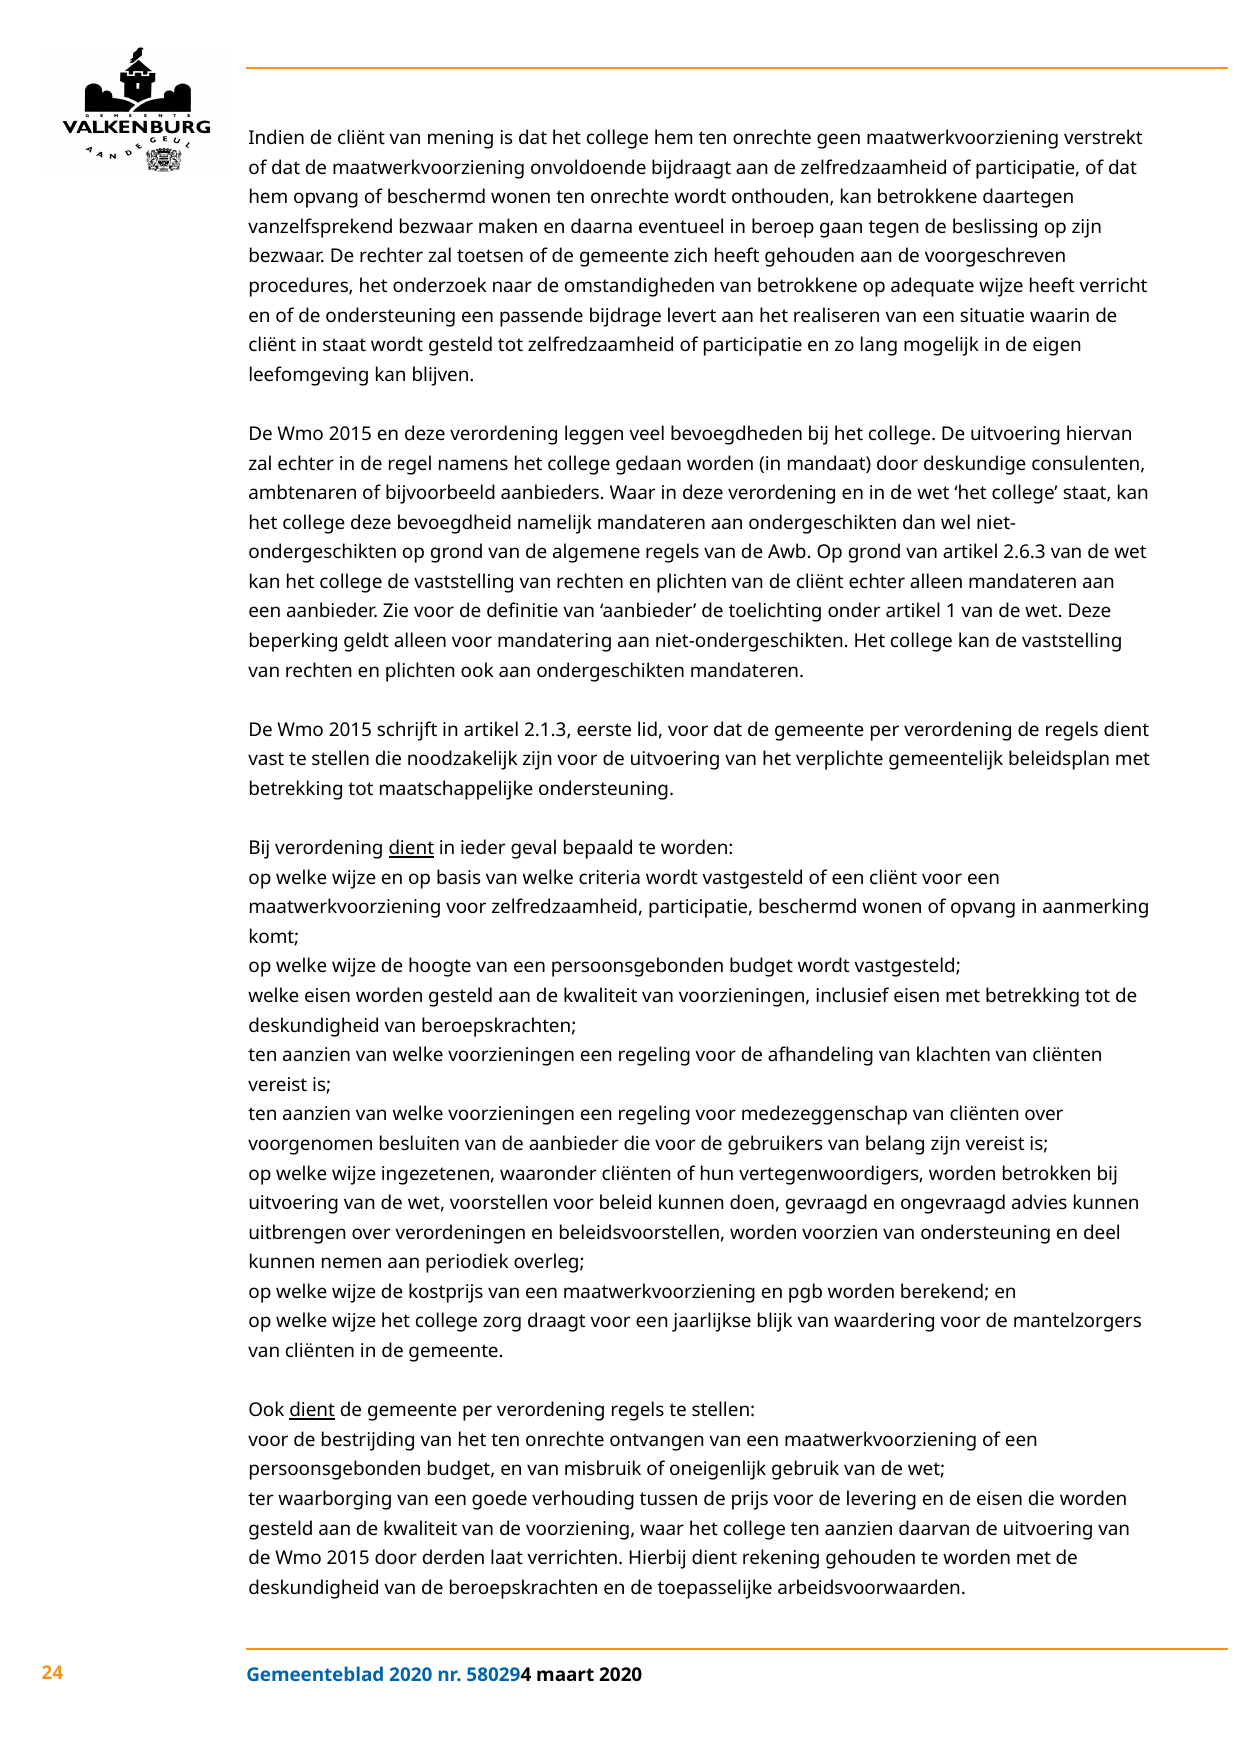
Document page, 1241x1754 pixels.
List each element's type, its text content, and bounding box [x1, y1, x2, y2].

picture [41, 47, 231, 172]
text De Wmo 2015 schrijft in artikel 2.1.3, eerste lid, voor dat de gemeente per verordening de regels dient vast te stellen die noodzakelijk zijn voor de uitvoering van het verplichte gemeentelijk beleidsplan met betrekking tot maatschappelijke ondersteuning. [248, 716, 1152, 801]
text De Wmo 2015 en deze verordening leggen veel bevoegdheden bij het college. De uitvoering hiervan zal echter in de regel namens het college gedaan worden (in mandaat) door deskundige consulenten, ambtenaren of bijvoorbeeld aanbieders. Waar in deze verordening en in de wet ‘het college’ staat, kan het college deze bevoegdheid namelijk mandateren aan ondergeschikten dan wel niet-ondergeschikten op grond van de algemene regels van de Awb. Op grond van artikel 2.6.3 van de wet kan het college de vaststelling van rechten en plichten van de cliënt echter alleen mandateren aan een aanbieder. Zie voor de definitie van ‘aanbieder’ de toelichting onder artikel 1 van de wet. Deze beperking geldt alleen voor mandatering aan niet-ondergeschikten. Het college kan de vaststelling van rechten en plichten ook aan ondergeschikten mandateren. [248, 420, 1152, 683]
text op welke wijze de kostprijs van een maatwerkvoorziening en pgb worden berekend; en [248, 1278, 1152, 1304]
text voor de bestrijding van het ten onrechte ontvangen van een maatwerkvoorziening of een persoonsgebonden budget, en van misbruik of oneigenlijk gebruik van de wet; [248, 1426, 1152, 1481]
text op welke wijze en op basis van welke criteria wordt vastgesteld of een cliënt voor een maatwerkvoorziening voor zelfredzaamheid, participatie, beschermd wonen of opvang in aanmerking komt; [248, 864, 1152, 949]
text Ook dient de gemeente per verordening regels te stellen: [248, 1396, 1152, 1422]
text ter waarborging van een goede verhouding tussen de prijs voor de levering en de eisen die worden gesteld aan de kwaliteit van de voorziening, waar het college ten aanzien daarvan de uitvoering van de Wmo 2015 door derden laat verrichten. Hierbij dient rekening gehouden te worden met de deskundigheid van de beroepskrachten en de toepasselijke arbeidsvoorwaarden. [248, 1485, 1152, 1600]
text op welke wijze ingezetenen, waaronder cliënten of hun vertegenwoordigers, worden betrokken bij uitvoering van de wet, voorstellen voor beleid kunnen doen, gevraagd en ongevraagd advies kunnen uitbrengen over verordeningen en beleidsvoorstellen, worden voorzien van ondersteuning en deel kunnen nemen aan periodiek overleg; [248, 1160, 1152, 1274]
text Bij verordening dient in ieder geval bepaald te worden: [248, 834, 1152, 860]
text op welke wijze de hoogte van een persoonsgebonden budget wordt vastgesteld; [248, 953, 1152, 978]
text Indien de cliënt van mening is dat het college hem ten onrechte geen maatwerkvoorziening verstrekt of dat de maatwerkvoorziening onvoldoende bijdraagt aan de zelfredzaamheid of participatie, of dat hem opvang of beschermd wonen ten onrechte wordt onthouden, kan betrokkene daartegen vanzelfsprekend bezwaar maken en daarna eventueel in beroep gaan tegen de beslissing op zijn bezwaar. De rechter zal toetsen of de gemeente zich heeft gehouden aan de voorgeschreven procedures, het onderzoek naar de omstandigheden van betrokkene op adequate wijze heeft verricht en of de ondersteuning een passende bijdrage levert aan het realiseren van een situatie waarin de cliënt in staat wordt gesteld tot zelfredzaamheid of participatie en zo lang mogelijk in de eigen leefomgeving kan blijven. [248, 124, 1152, 387]
text ten aanzien van welke voorzieningen een regeling voor de afhandeling van klachten van cliënten vereist is; [248, 1041, 1152, 1097]
text ten aanzien van welke voorzieningen een regeling voor medezeggenschap van cliënten over voorgenomen besluiten van de aanbieder die voor de gebruikers van belang zijn vereist is; [248, 1101, 1152, 1156]
text op welke wijze het college zorg draagt voor een jaarlijkse blijk van waardering voor de mantelzorgers van cliënten in de gemeente. [248, 1308, 1152, 1363]
text welke eisen worden gesteld aan de kwaliteit van voorzieningen, inclusief eisen met betrekking tot de deskundigheid van beroepskrachten; [248, 982, 1152, 1038]
